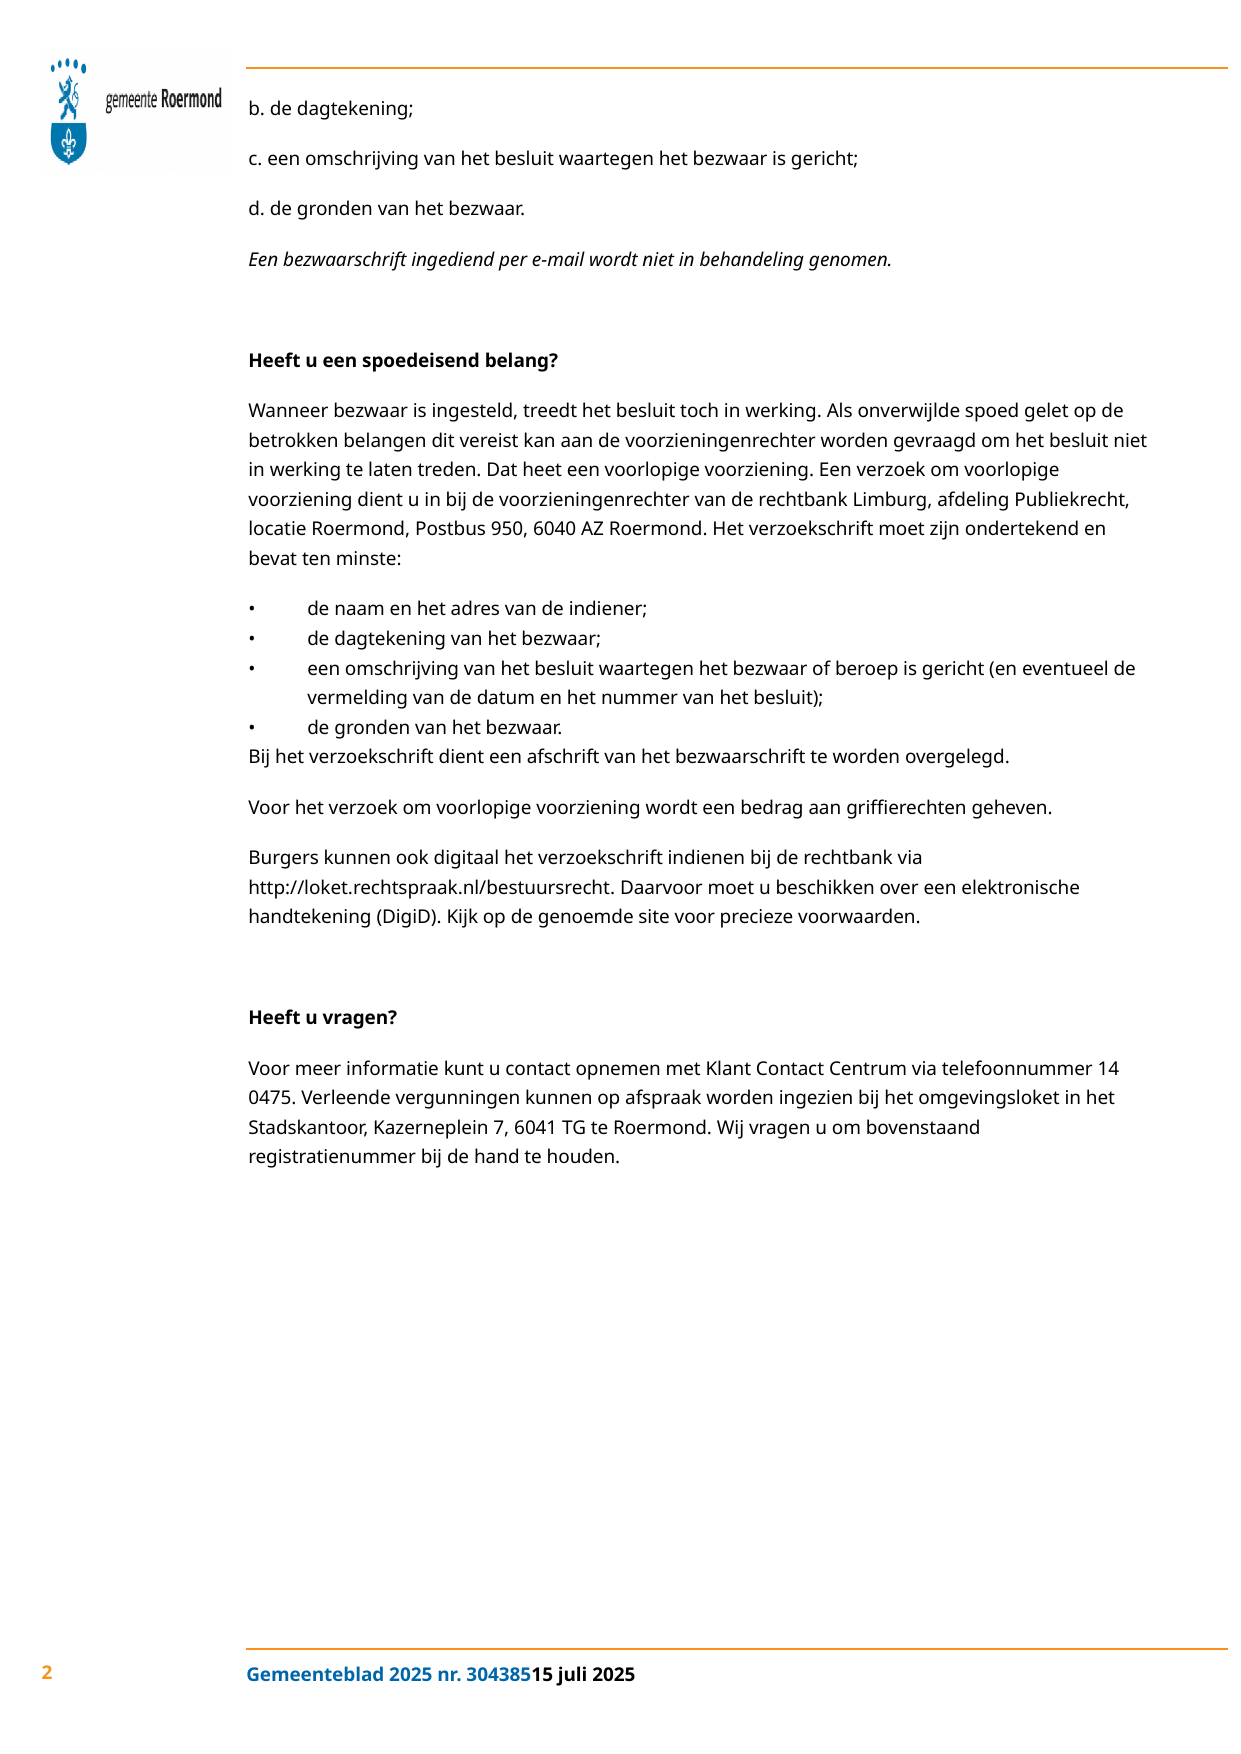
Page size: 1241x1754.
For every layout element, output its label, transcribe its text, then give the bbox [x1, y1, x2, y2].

text Bij het verzoekschrift dient een afschrift van het bezwaarschrift te worden overgelegd. [248, 743, 1152, 769]
list de dagtekening van het bezwaar; [248, 625, 1152, 651]
text Heeft u vragen? [248, 1004, 1152, 1030]
text d. de gronden van het bezwaar. [248, 196, 1152, 221]
picture [41, 47, 231, 172]
text b. de dagtekening; [248, 95, 1152, 121]
list de naam en het adres van de indiener; [248, 596, 1152, 621]
list een omschrijving van het besluit waartegen het bezwaar of beroep is gericht (en eventueel de vermelding van de datum en het nummer van het besluit); [248, 655, 1152, 710]
text Burgers kunnen ook digitaal het verzoekschrift indienen bij de rechtbank via http://loket.rechtspraak.nl/bestuursrecht. Daarvoor moet u beschikken over een elektronische handtekening (DigiD). Kijk op de genoemde site voor precieze voorwaarden. [248, 844, 1152, 929]
text Een bezwaarschrift ingediend per e-mail wordt niet in behandeling genomen. [248, 246, 1152, 272]
text Wanneer bezwaar is ingesteld, treedt het besluit toch in werking. Als onverwijlde spoed gelet op de betrokken belangen dit vereist kan aan de voorzieningenrechter worden gevraagd om het besluit niet in werking te laten treden. Dat heet een voorlopige voorziening. Een verzoek om voorlopige voorziening dient u in bij de voorzieningenrechter van de rechtbank Limburg, afdeling Publiekrecht, locatie Roermond, Postbus 950, 6040 AZ Roermond. Het verzoekschrift moet zijn ondertekend en bevat ten minste: [248, 397, 1152, 571]
text Heeft u een spoedeisend belang? [248, 347, 1152, 373]
text Voor meer informatie kunt u contact opnemen met Klant Contact Centrum via telefoonnummer 14 0475. Verleende vergunningen kunnen op afspraak worden ingezien bij het omgevingsloket in het Stadskantoor, Kazerneplein 7, 6041 TG te Roermond. Wij vragen u om bovenstaand registratienummer bij de hand te houden. [248, 1055, 1152, 1169]
text c. een omschrijving van het besluit waartegen het bezwaar is gericht; [248, 145, 1152, 171]
text Voor het verzoek om voorlopige voorziening wordt een bedrag aan griffierechten geheven. [248, 794, 1152, 820]
list de gronden van het bezwaar. [248, 714, 1152, 740]
